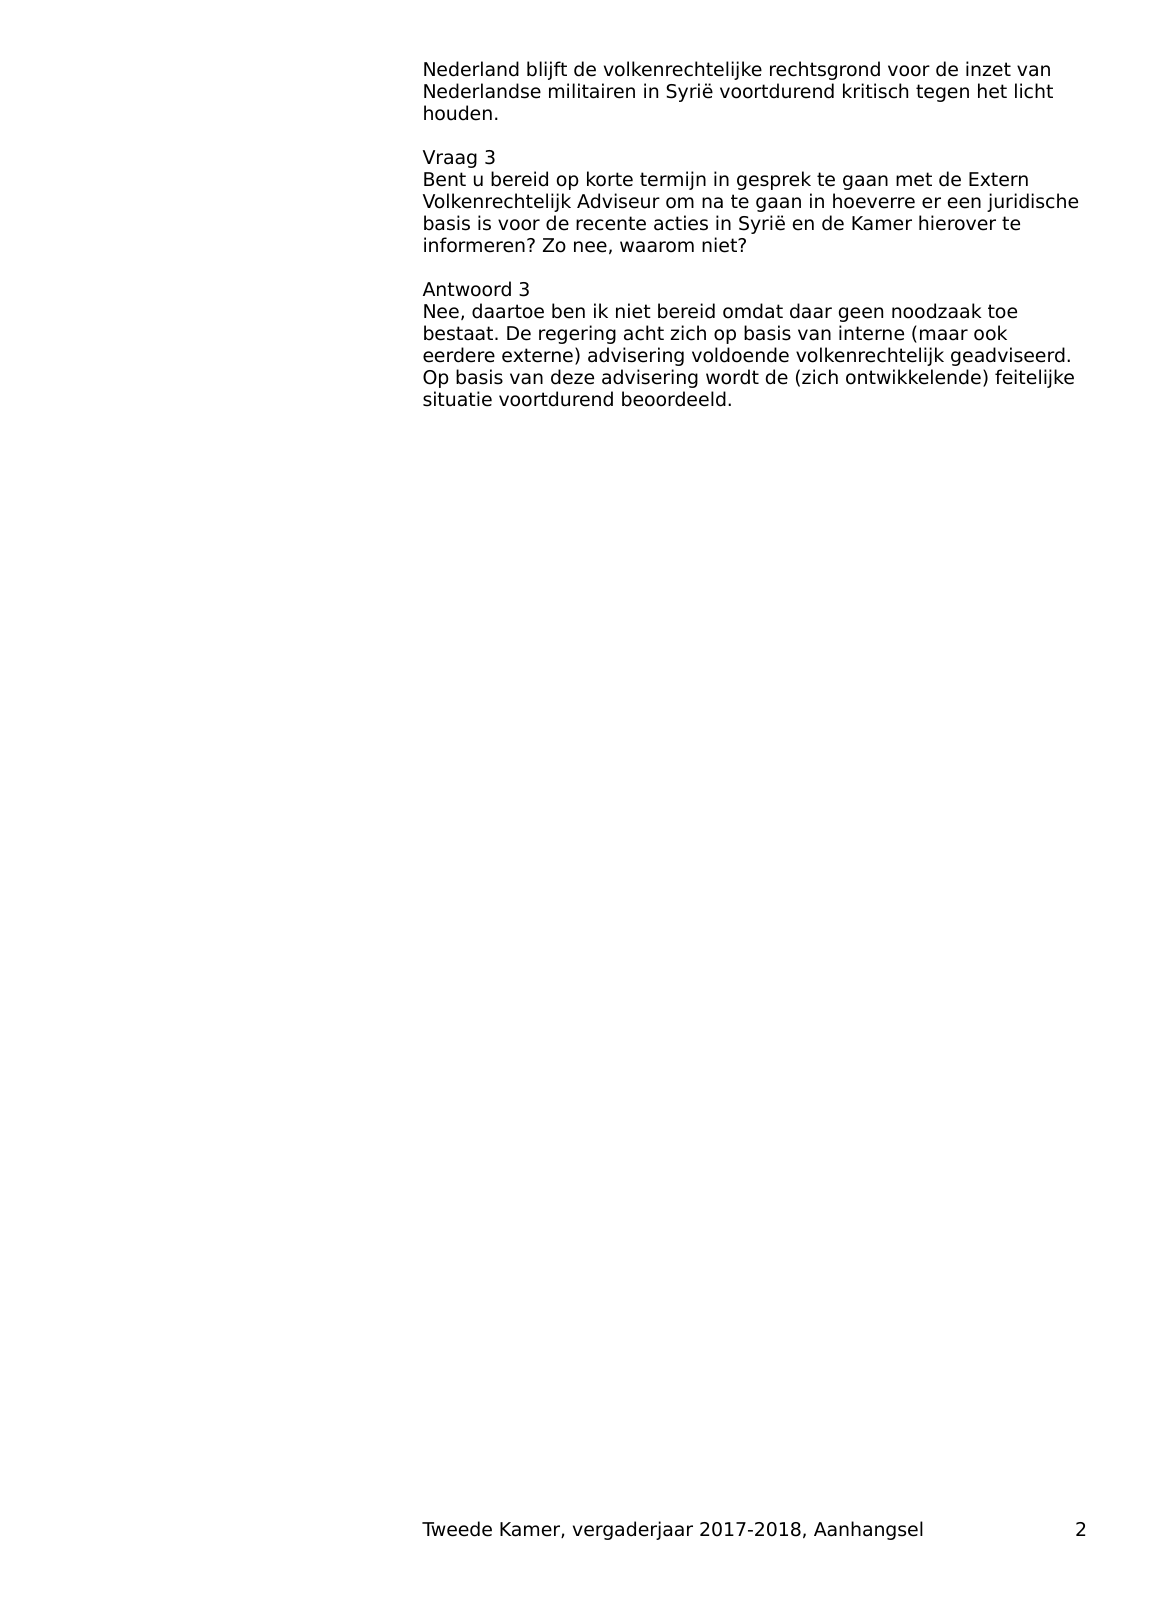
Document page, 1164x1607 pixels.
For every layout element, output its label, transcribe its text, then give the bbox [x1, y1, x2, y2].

text Bent u bereid op korte termijn in gesprek te gaan met de Extern Volkenrechtelijk Adviseur om na te gaan in hoeverre er een juridische basis is voor de recente acties in Syrië en de Kamer hierover te informeren? Zo nee, waarom niet? [422, 169, 1087, 257]
text Nee, daartoe ben ik niet bereid omdat daar geen noodzaak toe bestaat. De regering acht zich op basis van interne (maar ook eerdere externe) advisering voldoende volkenrechtelijk geadviseerd. Op basis van deze advisering wordt de (zich ontwikkelende) feitelijke situatie voortdurend beoordeeld. [422, 301, 1087, 411]
text Nederland blijft de volkenrechtelijke rechtsgrond voor de inzet van Nederlandse militairen in Syrië voortdurend kritisch tegen het licht houden. [422, 59, 1087, 125]
text Vraag 3 [422, 147, 1087, 169]
text Antwoord 3 [422, 279, 1087, 301]
